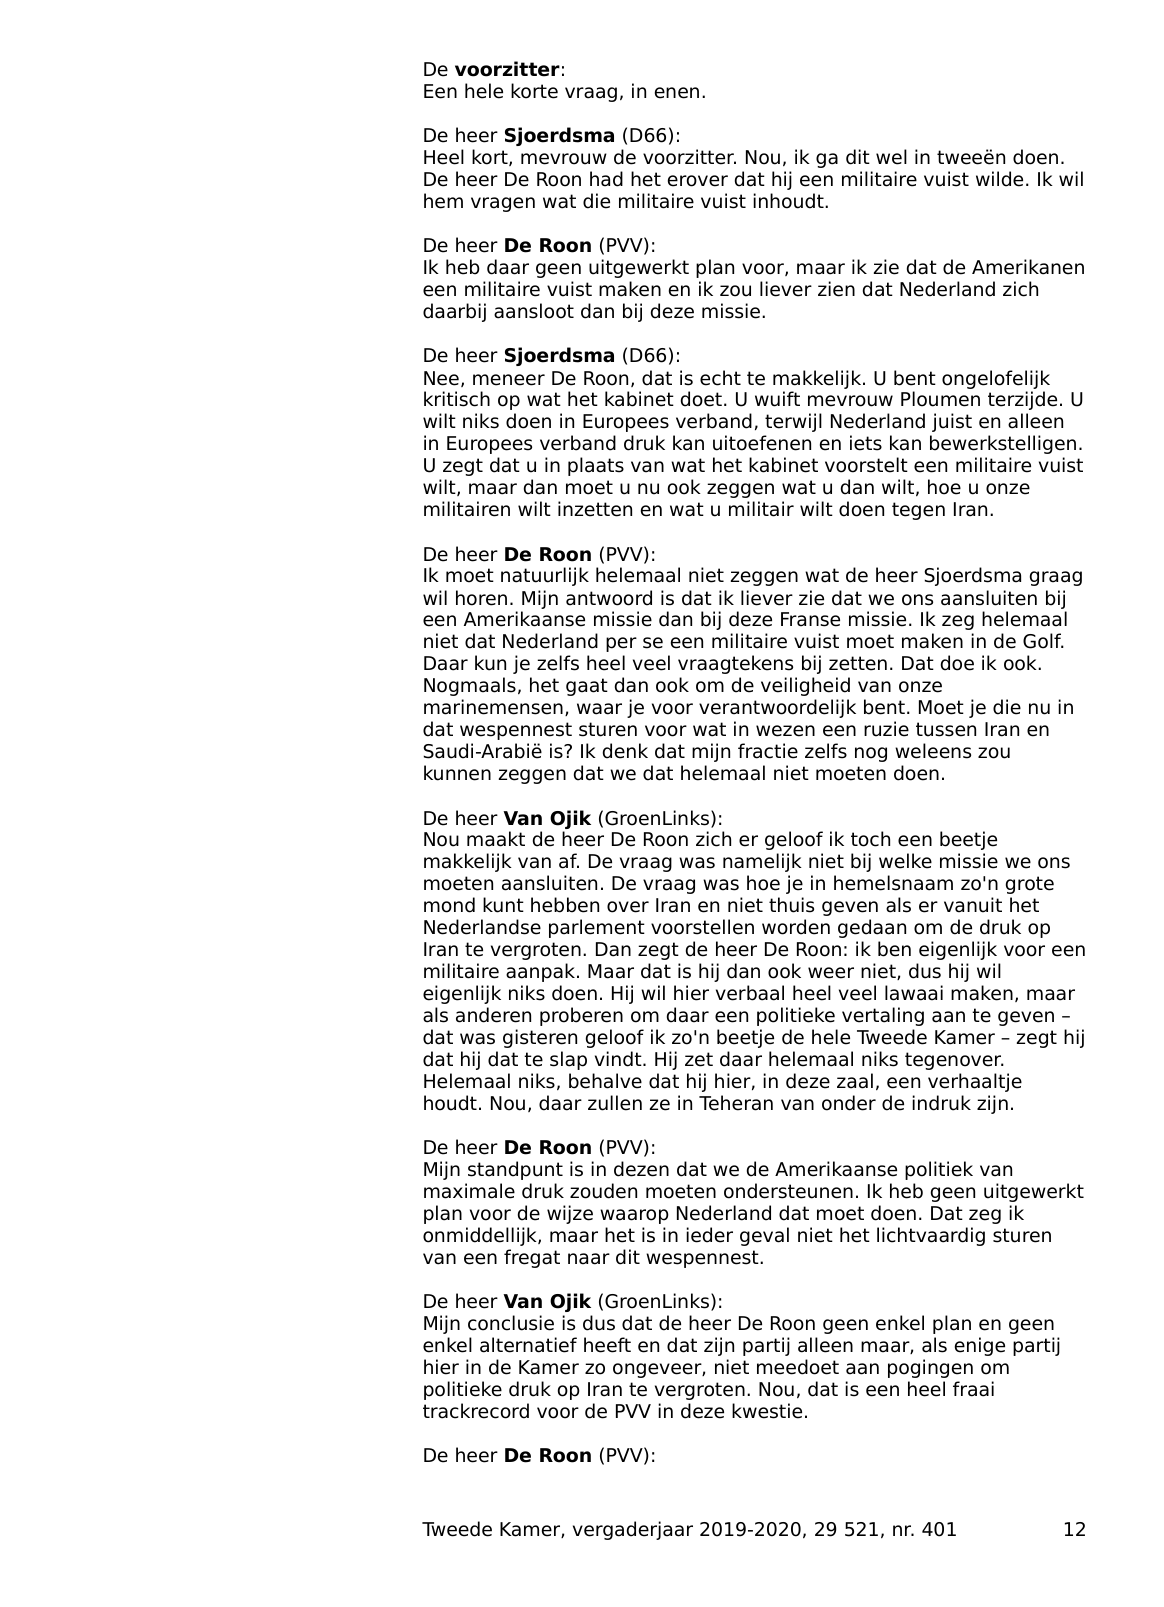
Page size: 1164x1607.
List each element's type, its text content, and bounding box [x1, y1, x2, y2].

text Ik heb daar geen uitgewerkt plan voor, maar ik zie dat de Amerikanen een militaire vuist maken en ik zou liever zien dat Nederland zich daarbij aansloot dan bij deze missie. [422, 257, 1087, 323]
text De heer Sjoerdsma (D66): [422, 345, 1087, 367]
text De heer De Roon (PVV): [422, 1445, 1087, 1467]
text Een hele korte vraag, in enen. [422, 81, 1087, 103]
text De heer De Roon (PVV): [422, 1137, 1087, 1159]
text Ik moet natuurlijk helemaal niet zeggen wat de heer Sjoerdsma graag wil horen. Mijn antwoord is dat ik liever zie dat we ons aansluiten bij een Amerikaanse missie dan bij deze Franse missie. Ik zeg helemaal niet dat Nederland per se een militaire vuist moet maken in de Golf. Daar kun je zelfs heel veel vraagtekens bij zetten. Dat doe ik ook. Nogmaals, het gaat dan ook om de veiligheid van onze marinemensen, waar je voor verantwoordelijk bent. Moet je die nu in dat wespennest sturen voor wat in wezen een ruzie tussen Iran en Saudi-Arabië is? Ik denk dat mijn fractie zelfs nog weleens zou kunnen zeggen dat we dat helemaal niet moeten doen. [422, 565, 1087, 785]
text Mijn standpunt is in dezen dat we de Amerikaanse politiek van maximale druk zouden moeten ondersteunen. Ik heb geen uitgewerkt plan voor de wijze waarop Nederland dat moet doen. Dat zeg ik onmiddellijk, maar het is in ieder geval niet het lichtvaardig sturen van een fregat naar dit wespennest. [422, 1159, 1087, 1269]
text Heel kort, mevrouw de voorzitter. Nou, ik ga dit wel in tweeën doen. De heer De Roon had het erover dat hij een militaire vuist wilde. Ik wil hem vragen wat die militaire vuist inhoudt. [422, 147, 1087, 213]
text De voorzitter: [422, 59, 1087, 81]
text Mijn conclusie is dus dat de heer De Roon geen enkel plan en geen enkel alternatief heeft en dat zijn partij alleen maar, als enige partij hier in de Kamer zo ongeveer, niet meedoet aan pogingen om politieke druk op Iran te vergroten. Nou, dat is een heel fraai trackrecord voor de PVV in deze kwestie. [422, 1313, 1087, 1423]
text Nee, meneer De Roon, dat is echt te makkelijk. U bent ongelofelijk kritisch op wat het kabinet doet. U wuift mevrouw Ploumen terzijde. U wilt niks doen in Europees verband, terwijl Nederland juist en alleen in Europees verband druk kan uitoefenen en iets kan bewerkstelligen. U zegt dat u in plaats van wat het kabinet voorstelt een militaire vuist wilt, maar dan moet u nu ook zeggen wat u dan wilt, hoe u onze militairen wilt inzetten en wat u militair wilt doen tegen Iran. [422, 367, 1087, 521]
text De heer Van Ojik (GroenLinks): [422, 807, 1087, 829]
text De heer De Roon (PVV): [422, 543, 1087, 565]
text De heer Sjoerdsma (D66): [422, 125, 1087, 147]
text Nou maakt de heer De Roon zich er geloof ik toch een beetje makkelijk van af. De vraag was namelijk niet bij welke missie we ons moeten aansluiten. De vraag was hoe je in hemelsnaam zo'n grote mond kunt hebben over Iran en niet thuis geven als er vanuit het Nederlandse parlement voorstellen worden gedaan om de druk op Iran te vergroten. Dan zegt de heer De Roon: ik ben eigenlijk voor een militaire aanpak. Maar dat is hij dan ook weer niet, dus hij wil eigenlijk niks doen. Hij wil hier verbaal heel veel lawaai maken, maar als anderen proberen om daar een politieke vertaling aan te geven – dat was gisteren geloof ik zo'n beetje de hele Tweede Kamer – zegt hij dat hij dat te slap vindt. Hij zet daar helemaal niks tegenover. Helemaal niks, behalve dat hij hier, in deze zaal, een verhaaltje houdt. Nou, daar zullen ze in Teheran van onder de indruk zijn. [422, 829, 1087, 1115]
text De heer De Roon (PVV): [422, 235, 1087, 257]
text De heer Van Ojik (GroenLinks): [422, 1291, 1087, 1313]
